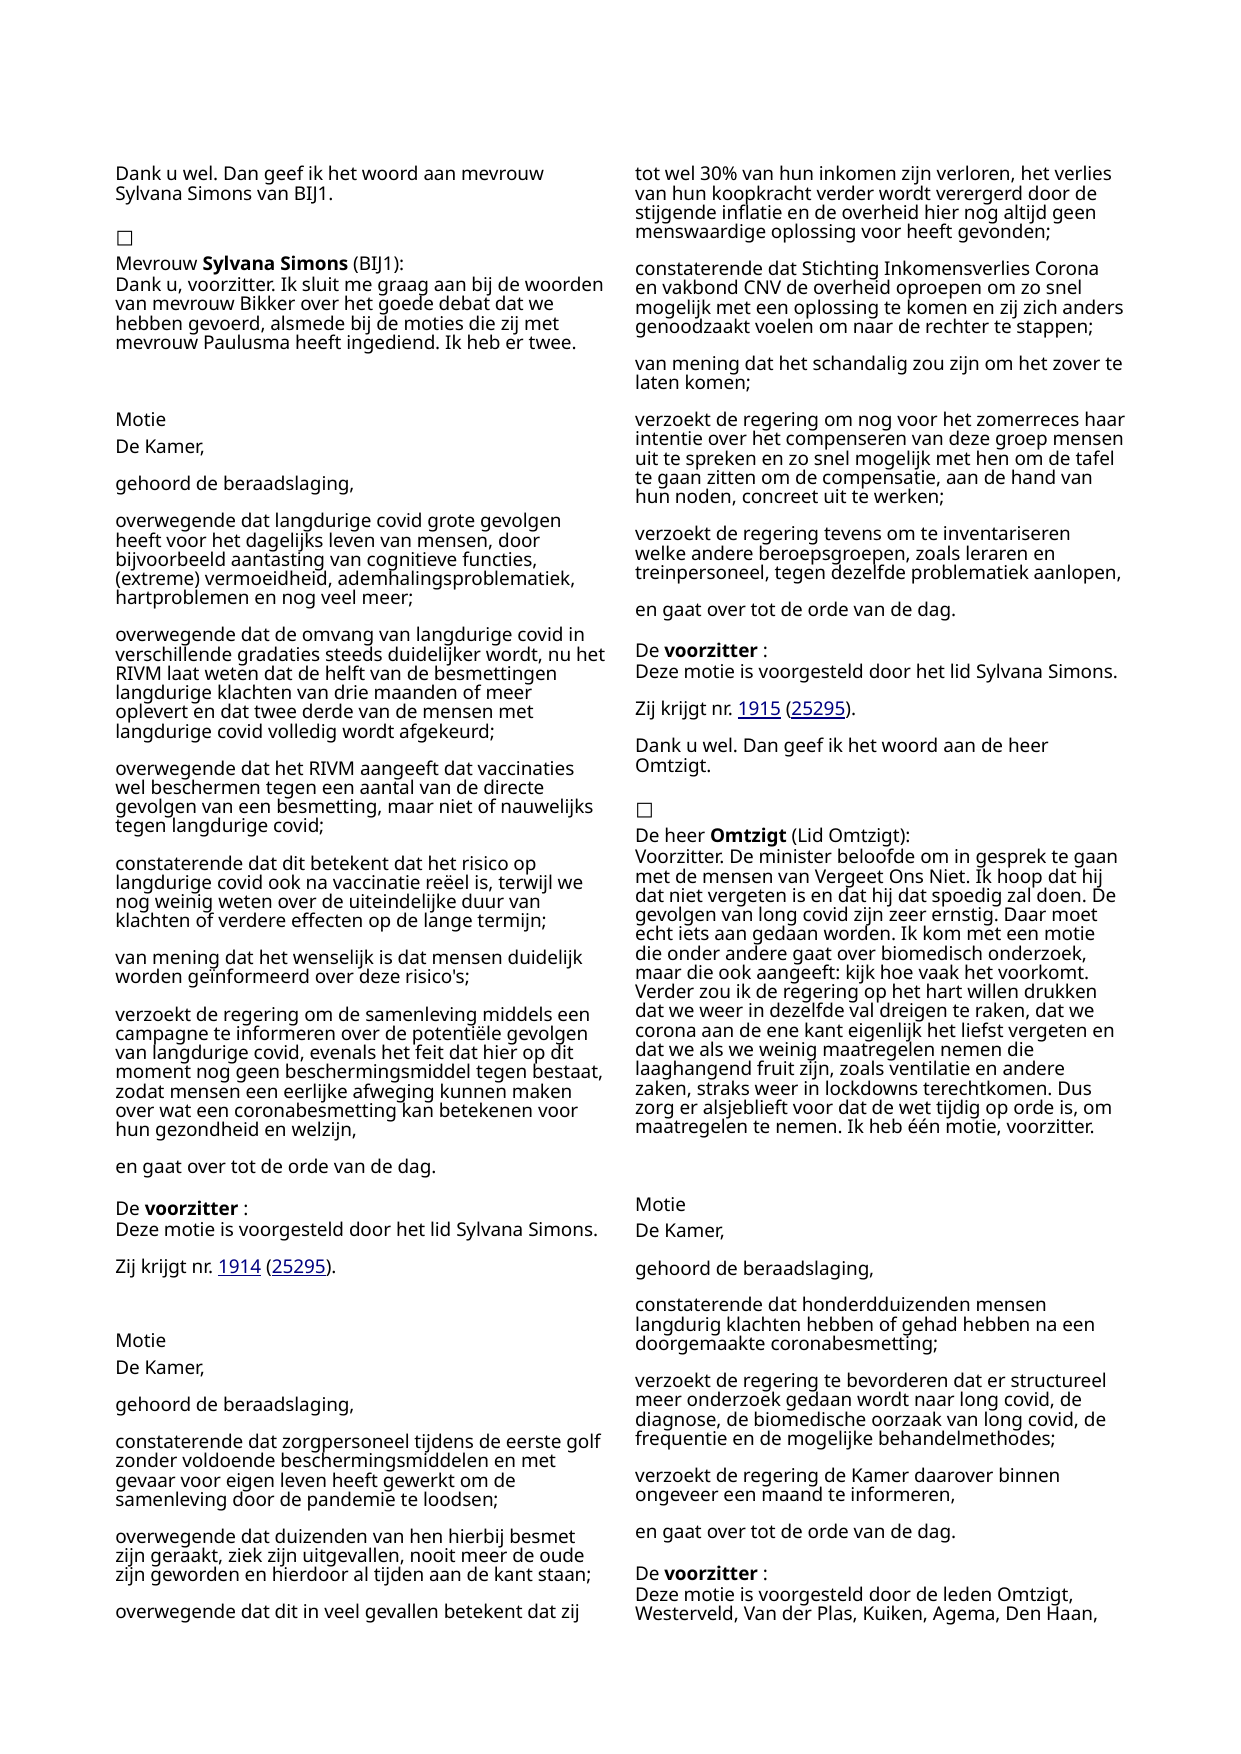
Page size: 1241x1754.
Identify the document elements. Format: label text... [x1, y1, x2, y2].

text verzoekt de regering om de samenleving middels een campagne te informeren over de potentiële gevolgen van langdurige covid, evenals het feit dat hier op dit moment nog geen beschermingsmiddel tegen bestaat, zodat mensen een eerlijke afweging kunnen maken over wat een coronabesmetting kan betekenen voor hun gezondheid en welzijn, [115, 1006, 605, 1140]
text constaterende dat honderdduizenden mensen langdurig klachten hebben of gehad hebben na een doorgemaakte coronabesmetting; [635, 1296, 1125, 1354]
text en gaat over tot de orde van de dag. [635, 1523, 1125, 1542]
text Voorzitter. De minister beloofde om in gesprek te gaan met de mensen van Vergeet Ons Niet. Ik hoop dat hij dat niet vergeten is en dat hij dat spoedig zal doen. De gevolgen van long covid zijn zeer ernstig. Daar moet echt iets aan gedaan worden. Ik kom met een motie die onder andere gaat over biomedisch onderzoek, maar die ook aangeeft: kijk hoe vaak het voorkomt. Verder zou ik de regering op het hart willen drukken dat we weer in dezelfde val dreigen te raken, dat we corona aan de ene kant eigenlijk het liefst vergeten en dat we als we weinig maatregelen nemen die laaghangend fruit zijn, zoals ventilatie en andere zaken, straks weer in lockdowns terechtkomen. Dus zorg er alsjeblieft voor dat de wet tijdig op orde is, om maatregelen te nemen. Ik heb één motie, voorzitter. [635, 848, 1125, 1137]
text Deze motie is voorgesteld door de leden Omtzigt, Westerveld, Van der Plas, Kuiken, Agema, Den Haan, [635, 1586, 1125, 1624]
text De Kamer, [115, 438, 605, 458]
text Dank u, voorzitter. Ik sluit me graag aan bij de woorden van mevrouw Bikker over het goede debat dat we hebben gevoerd, alsmede bij de moties die zij met mevrouw Paulusma heeft ingediend. Ik heb er twee. [115, 276, 605, 353]
text gehoord de beraadslaging, [115, 475, 605, 494]
text overwegende dat duizenden van hen hierbij besmet zijn geraakt, ziek zijn uitgevallen, nooit meer de oude zijn geworden en hierdoor al tijden aan de kant staan; [115, 1528, 605, 1586]
text overwegende dat dit in veel gevallen betekent dat zij [115, 1603, 605, 1623]
text verzoekt de regering om nog voor het zomerreces haar intentie over het compenseren van deze groep mensen uit te spreken en zo snel mogelijk met hen om de tafel te gaan zitten om de compensatie, aan de hand van hun noden, concreet uit te werken; [635, 411, 1125, 507]
text De voorzitter : [635, 638, 1125, 663]
text en gaat over tot de orde van de dag. [635, 601, 1125, 620]
text Deze motie is voorgesteld door het lid Sylvana Simons. [635, 663, 1125, 683]
text gehoord de beraadslaging, [635, 1259, 1125, 1279]
text constaterende dat Stichting Inkomensverlies Corona en vakbond CNV de overheid oproepen om zo snel mogelijk met een oplossing te komen en zij zich anders genoodzaakt voelen om naar de rechter te stappen; [635, 260, 1125, 337]
text gehoord de beraadslaging, [115, 1396, 605, 1415]
text ⬜ [115, 225, 605, 250]
text Dank u wel. Dan geef ik het woord aan de heer Omtzigt. [635, 737, 1125, 776]
text Mevrouw Sylvana Simons (BIJ1): [115, 250, 605, 276]
text ⬜ [635, 797, 1125, 823]
text Motie [115, 407, 605, 432]
text De heer Omtzigt (Lid Omtzigt): [635, 823, 1125, 848]
text constaterende dat dit betekent dat het risico op langdurige covid ook na vaccinatie reëel is, terwijl we nog weinig weten over de uiteindelijke duur van klachten of verdere effecten op de lange termijn; [115, 854, 605, 932]
text en gaat over tot de orde van de dag. [115, 1158, 605, 1177]
text overwegende dat het RIVM aangeeft dat vaccinaties wel beschermen tegen een aantal van de directe gevolgen van een besmetting, maar niet of nauwelijks tegen langdurige covid; [115, 760, 605, 837]
text De voorzitter : [635, 1560, 1125, 1586]
text De Kamer, [635, 1222, 1125, 1242]
text constaterende dat zorgpersoneel tijdens de eerste golf zonder voldoende beschermingsmiddelen en met gevaar voor eigen leven heeft gewerkt om de samenleving door de pandemie te loodsen; [115, 1433, 605, 1510]
text overwegende dat de omvang van langdurige covid in verschillende gradaties steeds duidelijker wordt, nu het RIVM laat weten dat de helft van de besmettingen langdurige klachten van drie maanden of meer oplevert en dat twee derde van de mensen met langdurige covid volledig wordt afgekeurd; [115, 626, 605, 742]
text Motie [635, 1191, 1125, 1217]
text De voorzitter : [115, 1195, 605, 1221]
text van mening dat het wenselijk is dat mensen duidelijk worden geïnformeerd over deze risico's; [115, 949, 605, 988]
text verzoekt de regering tevens om te inventariseren welke andere beroepsgroepen, zoals leraren en treinpersoneel, tegen dezelfde problematiek aanlopen, [635, 525, 1125, 583]
text Deze motie is voorgesteld door het lid Sylvana Simons. [115, 1221, 605, 1240]
text van mening dat het schandalig zou zijn om het zover te laten komen; [635, 355, 1125, 393]
text Motie [115, 1327, 605, 1353]
text verzoekt de regering te bevorderen dat er structureel meer onderzoek gedaan wordt naar long covid, de diagnose, de biomedische oorzaak van long covid, de frequentie en de mogelijke behandelmethodes; [635, 1372, 1125, 1449]
text tot wel 30% van hun inkomen zijn verloren, het verlies van hun koopkracht verder wordt verergerd door de stijgende inflatie en de overheid hier nog altijd geen menswaardige oplossing voor heeft gevonden; [635, 165, 1125, 242]
text verzoekt de regering de Kamer daarover binnen ongeveer een maand te informeren, [635, 1467, 1125, 1505]
text Zij krijgt nr. 1914 (25295). [115, 1258, 605, 1277]
text De Kamer, [115, 1359, 605, 1378]
text Zij krijgt nr. 1915 (25295). [635, 700, 1125, 720]
text Dank u wel. Dan geef ik het woord aan mevrouw Sylvana Simons van BIJ1. [115, 165, 605, 204]
text overwegende dat langdurige covid grote gevolgen heeft voor het dagelijks leven van mensen, door bijvoorbeeld aantasting van cognitieve functies, (extreme) vermoeidheid, ademhalingsproblematiek, hartproblemen en nog veel meer; [115, 512, 605, 609]
